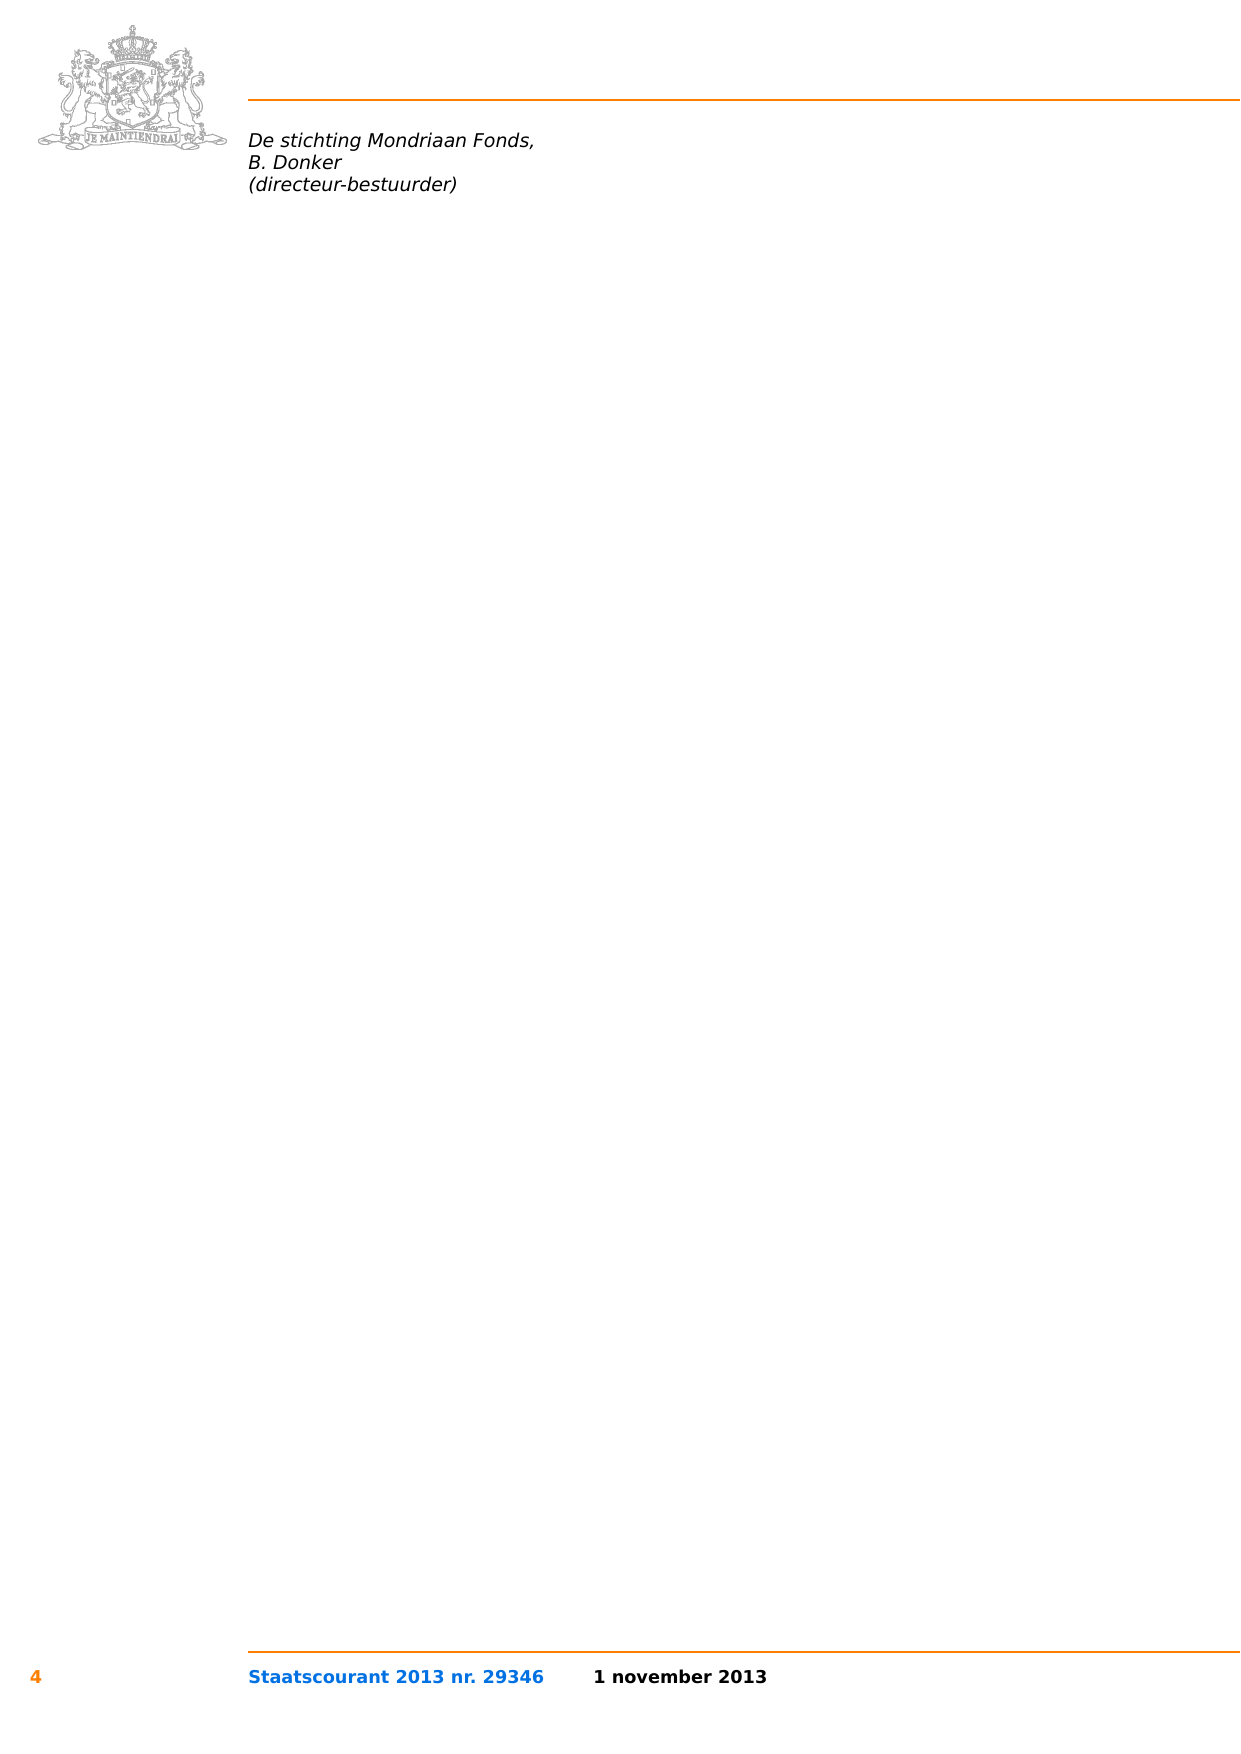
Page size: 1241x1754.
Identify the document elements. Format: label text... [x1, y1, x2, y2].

text De stichting Mondriaan Fonds, B. Donker (directeur-bestuurder) [248, 130, 1163, 196]
picture [38, 25, 227, 150]
